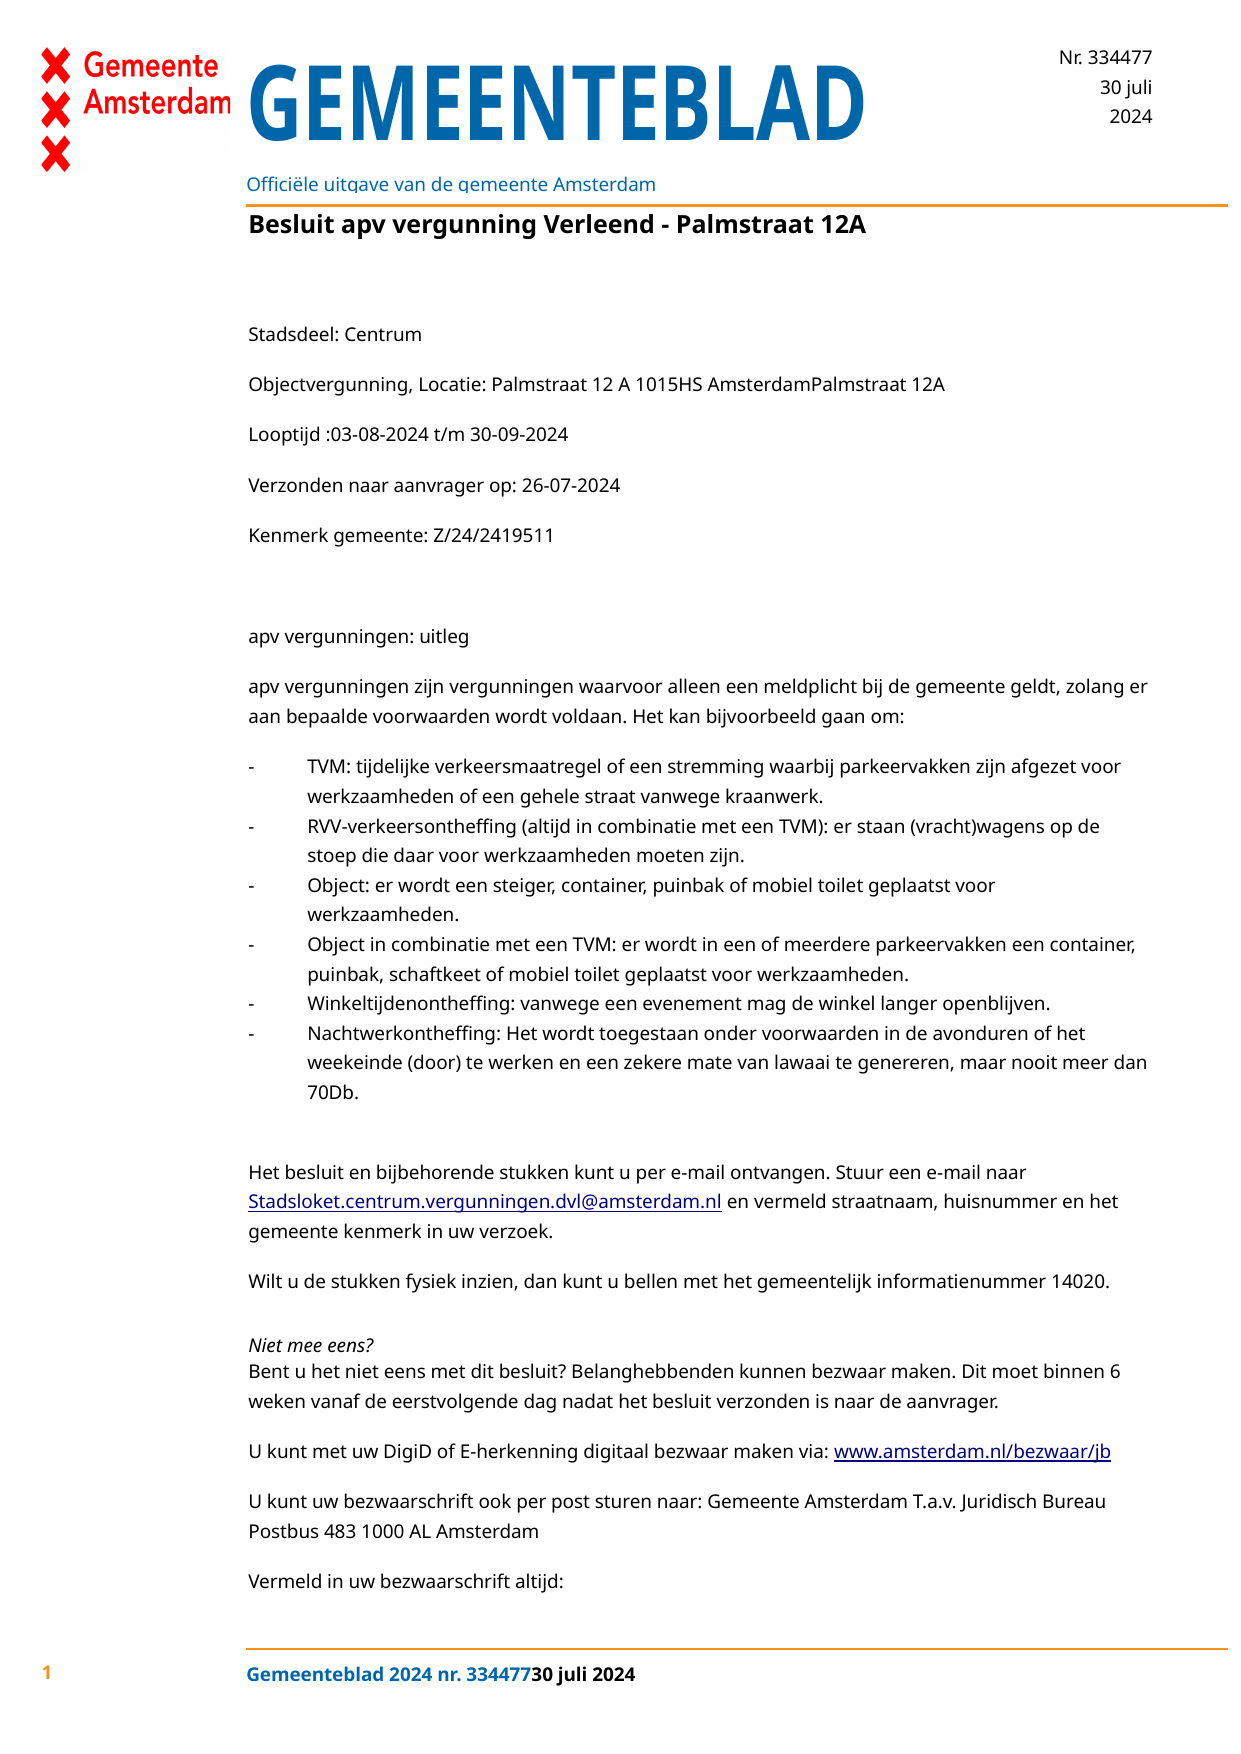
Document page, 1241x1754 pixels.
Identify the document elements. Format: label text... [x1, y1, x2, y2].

text U kunt uw bezwaarschrift ook per post sturen naar: Gemeente Amsterdam T.a.v. Juridisch Bureau Postbus 483 1000 AL Amsterdam [248, 1489, 1152, 1544]
text Het besluit en bijbehorende stukken kunt u per e-mail ontvangen. Stuur een e-mail naar Stadsloket.centrum.vergunningen.dvl@amsterdam.nl en vermeld straatnaam, huisnummer en het gemeente kenmerk in uw verzoek. [248, 1159, 1152, 1244]
text Vermeld in uw bezwaarschrift altijd: [248, 1569, 1152, 1594]
text apv vergunningen zijn vergunningen waarvoor alleen een meldplicht bij de gemeente geldt, zolang er aan bepaalde voorwaarden wordt voldaan. Het kan bijvoorbeeld gaan om: [248, 674, 1152, 729]
list Nachtwerkontheffing: Het wordt toegestaan onder voorwaarden in de avonduren of het weekeinde (door) te werken en een zekere mate van lawaai te genereren, maar nooit meer dan 70Db. [248, 1020, 1152, 1105]
text apv vergunningen: uitleg [248, 623, 1152, 649]
list RVV-verkeersontheffing (altijd in combinatie met een TVM): er staan (vracht)wagens op de stoep die daar voor werkzaamheden moeten zijn. [248, 813, 1152, 868]
list Object: er wordt een steiger, container, puinbak of mobiel toilet geplaatst voor werkzaamheden. [248, 872, 1152, 927]
text Stadsdeel: Centrum [248, 321, 1152, 346]
text Besluit apv vergunning Verleend - Palmstraat 12A [248, 207, 1152, 241]
picture [41, 47, 231, 172]
text Wilt u de stukken fysiek inzien, dan kunt u bellen met het gemeentelijk informatienummer 14020. [248, 1269, 1152, 1294]
text Verzonden naar aanvrager op: 26-07-2024 [248, 472, 1152, 498]
text U kunt met uw DigiD of E-herkenning digitaal bezwaar maken via: www.amsterdam.nl/bezwaar/jb [248, 1438, 1152, 1464]
text Objectvergunning, Locatie: Palmstraat 12 A 1015HS AmsterdamPalmstraat 12A [248, 371, 1152, 397]
text Bent u het niet eens met dit besluit? Belanghebbenden kunnen bezwaar maken. Dit moet binnen 6 weken vanaf de eerstvolgende dag nadat het besluit verzonden is naar de aanvrager. [248, 1358, 1152, 1414]
text Niet mee eens? [248, 1333, 1152, 1358]
list TVM: tijdelijke verkeersmaatregel of een stremming waarbij parkeervakken zijn afgezet voor werkzaamheden of een gehele straat vanwege kraanwerk. [248, 754, 1152, 809]
list Winkeltijdenontheffing: vanwege een evenement mag de winkel langer openblijven. [248, 990, 1152, 1016]
text Looptijd :03-08-2024 t/m 30-09-2024 [248, 422, 1152, 447]
text Kenmerk gemeente: Z/24/2419511 [248, 522, 1152, 548]
list Object in combinatie met een TVM: er wordt in een of meerdere parkeervakken een container, puinbak, schaftkeet of mobiel toilet geplaatst voor werkzaamheden. [248, 931, 1152, 986]
